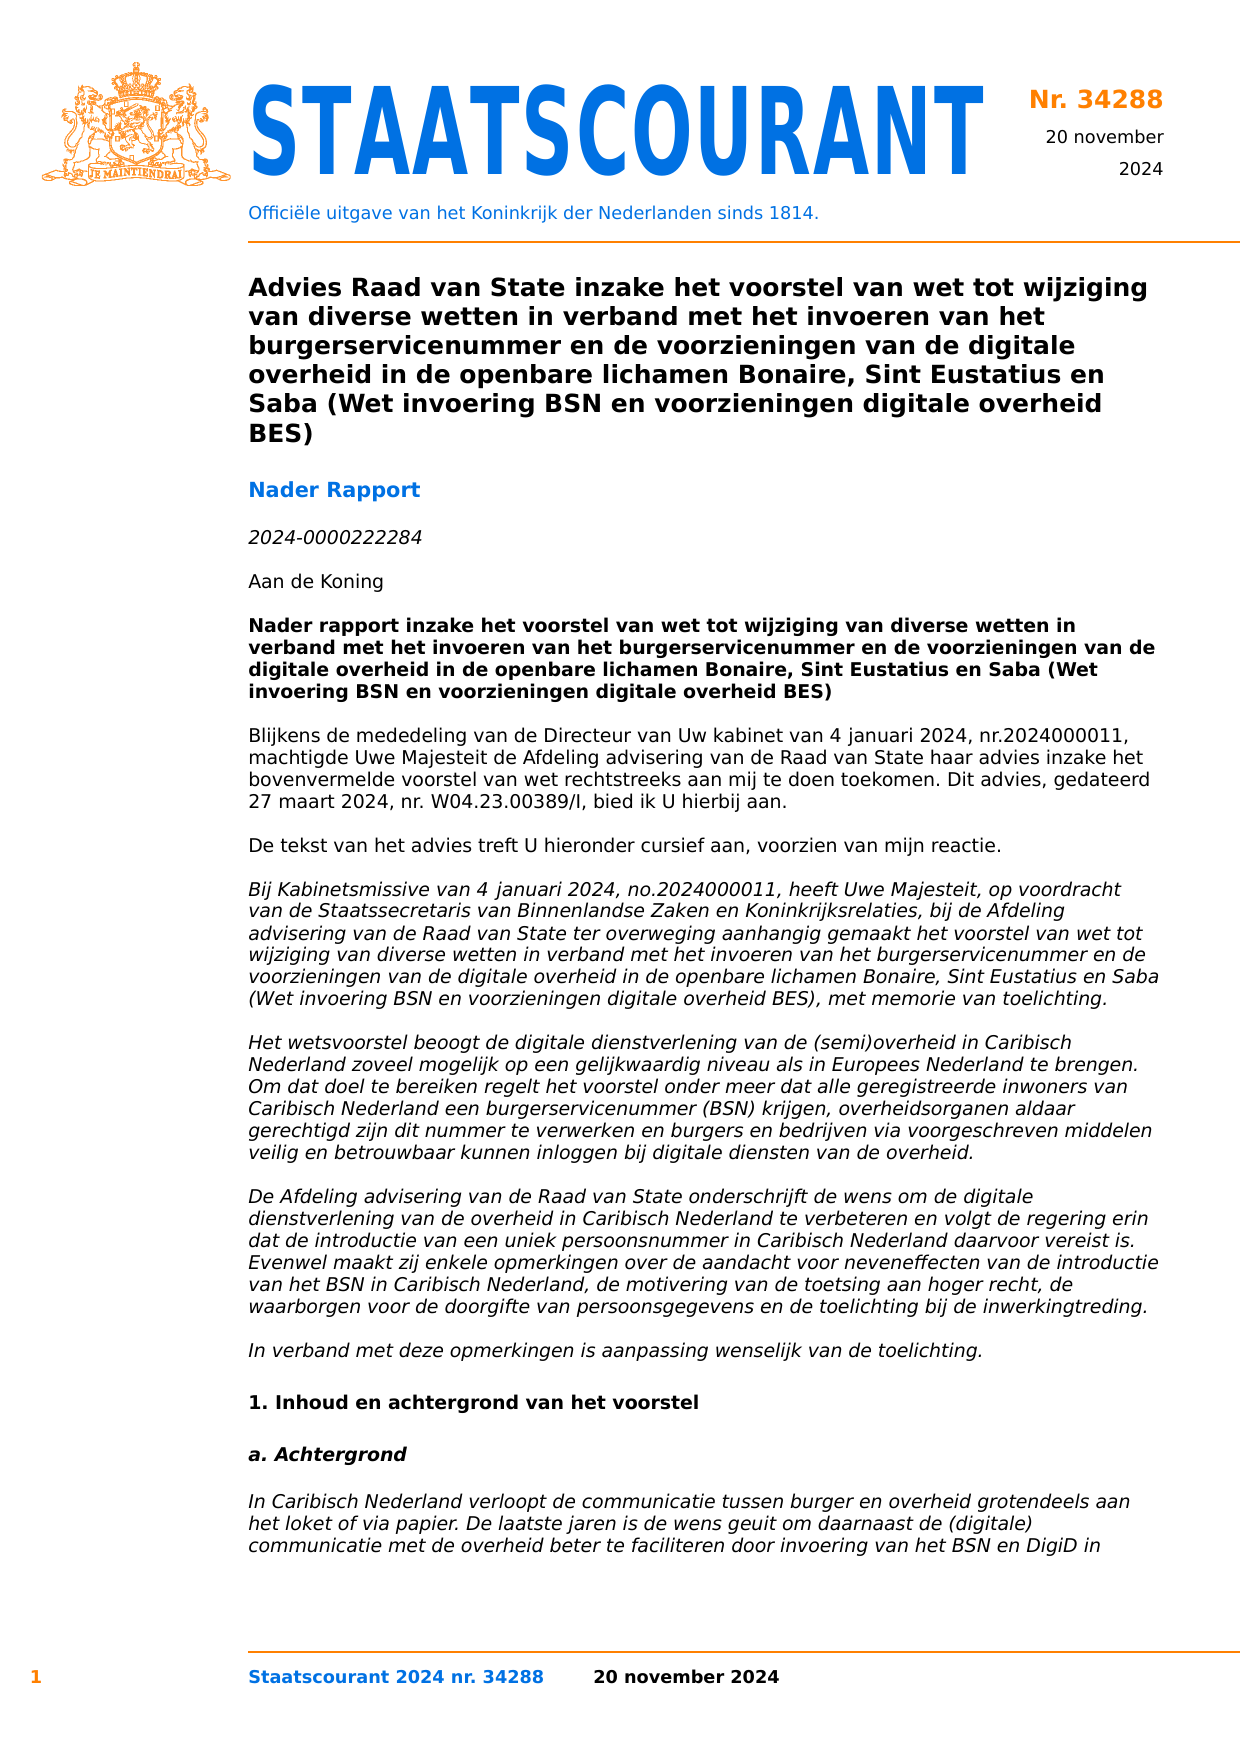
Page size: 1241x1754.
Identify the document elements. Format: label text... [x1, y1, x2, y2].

subtitle a. Achtergrond [248, 1444, 1163, 1466]
text In Caribisch Nederland verloopt de communicatie tussen burger en overheid grotendeels aan het loket of via papier. De laatste jaren is de wens geuit om daarnaast de (digitale) communicatie met de overheid beter te faciliteren door invoering van het BSN en DigiD in [248, 1491, 1163, 1557]
text De Afdeling advisering van de Raad van State onderschrijft de wens om de digitale dienstverlening van de overheid in Caribisch Nederland te verbeteren en volgt de regering erin dat de introductie van een uniek persoonsnummer in Caribisch Nederland daarvoor vereist is. Evenwel maakt zij enkele opmerkingen over de aandacht voor neveneffecten van de introductie van het BSN in Caribisch Nederland, de motivering van de toetsing aan hoger recht, de waarborgen voor de doorgifte van persoonsgegevens en de toelichting bij de inwerkingtreding. [248, 1186, 1163, 1318]
text In verband met deze opmerkingen is aanpassing wenselijk van de toelichting. [248, 1340, 1163, 1362]
text Aan de Koning [248, 571, 1163, 593]
text 2024-0000222284 [248, 527, 1163, 549]
table_header Nr. 34288 [998, 62, 1240, 121]
subtitle 1. Inhoud en achtergrond van het voorstel [248, 1392, 1163, 1414]
subtitle Nader Rapport [248, 478, 1163, 502]
table_header [25, 62, 248, 241]
table_cell 20 november [998, 121, 1240, 153]
table_header STAATSCOURANT [248, 62, 998, 203]
text Blijkens de mededeling van de Directeur van Uw kabinet van 4 januari 2024, nr.2024000011, machtigde Uwe Majesteit de Afdeling advisering van de Raad van State haar advies inzake het bovenvermelde voorstel van wet rechtstreeks aan mij te doen toekomen. Dit advies, gedateerd 27 maart 2024, nr. W04.23.00389/I, bied ik U hierbij aan. [248, 725, 1163, 813]
subtitle Advies Raad van State inzake het voorstel van wet tot wijziging van diverse wetten in verband met het invoeren van het burgerservicenummer en de voorzieningen van de digitale overheid in de openbare lichamen Bonaire, Sint Eustatius en Saba (Wet invoering BSN en voorzieningen digitale overheid BES) [248, 273, 1163, 448]
text De tekst van het advies treft U hieronder cursief aan, voorzien van mijn reactie. [248, 834, 1163, 857]
picture [41, 62, 231, 186]
text Nader rapport inzake het voorstel van wet tot wijziging van diverse wetten in verband met het invoeren van het burgerservicenummer en de voorzieningen van de digitale overheid in de openbare lichamen Bonaire, Sint Eustatius en Saba (Wet invoering BSN en voorzieningen digitale overheid BES) [248, 615, 1163, 703]
table_cell Officiële uitgave van het Koninkrijk der Nederlanden sinds 1814. [248, 203, 1240, 241]
table_cell 2024 [998, 153, 1240, 203]
text Het wetsvoorstel beoogt de digitale dienstverlening van de (semi)overheid in Caribisch Nederland zoveel mogelijk op een gelijkwaardig niveau als in Europees Nederland te brengen. Om dat doel te bereiken regelt het voorstel onder meer dat alle geregistreerde inwoners van Caribisch Nederland een burgerservicenummer (BSN) krijgen, overheidsorganen aldaar gerechtigd zijn dit nummer te verwerken en burgers en bedrijven via voorgeschreven middelen veilig en betrouwbaar kunnen inloggen bij digitale diensten van de overheid. [248, 1032, 1163, 1164]
text Bij Kabinetsmissive van 4 januari 2024, no.2024000011, heeft Uwe Majesteit, op voordracht van de Staatssecretaris van Binnenlandse Zaken en Koninkrijksrelaties, bij de Afdeling advisering van de Raad van State ter overweging aanhangig gemaakt het voorstel van wet tot wijziging van diverse wetten in verband met het invoeren van het burgerservicenummer en de voorzieningen van de digitale overheid in de openbare lichamen Bonaire, Sint Eustatius en Saba (Wet invoering BSN en voorzieningen digitale overheid BES), met memorie van toelichting. [248, 878, 1163, 1010]
